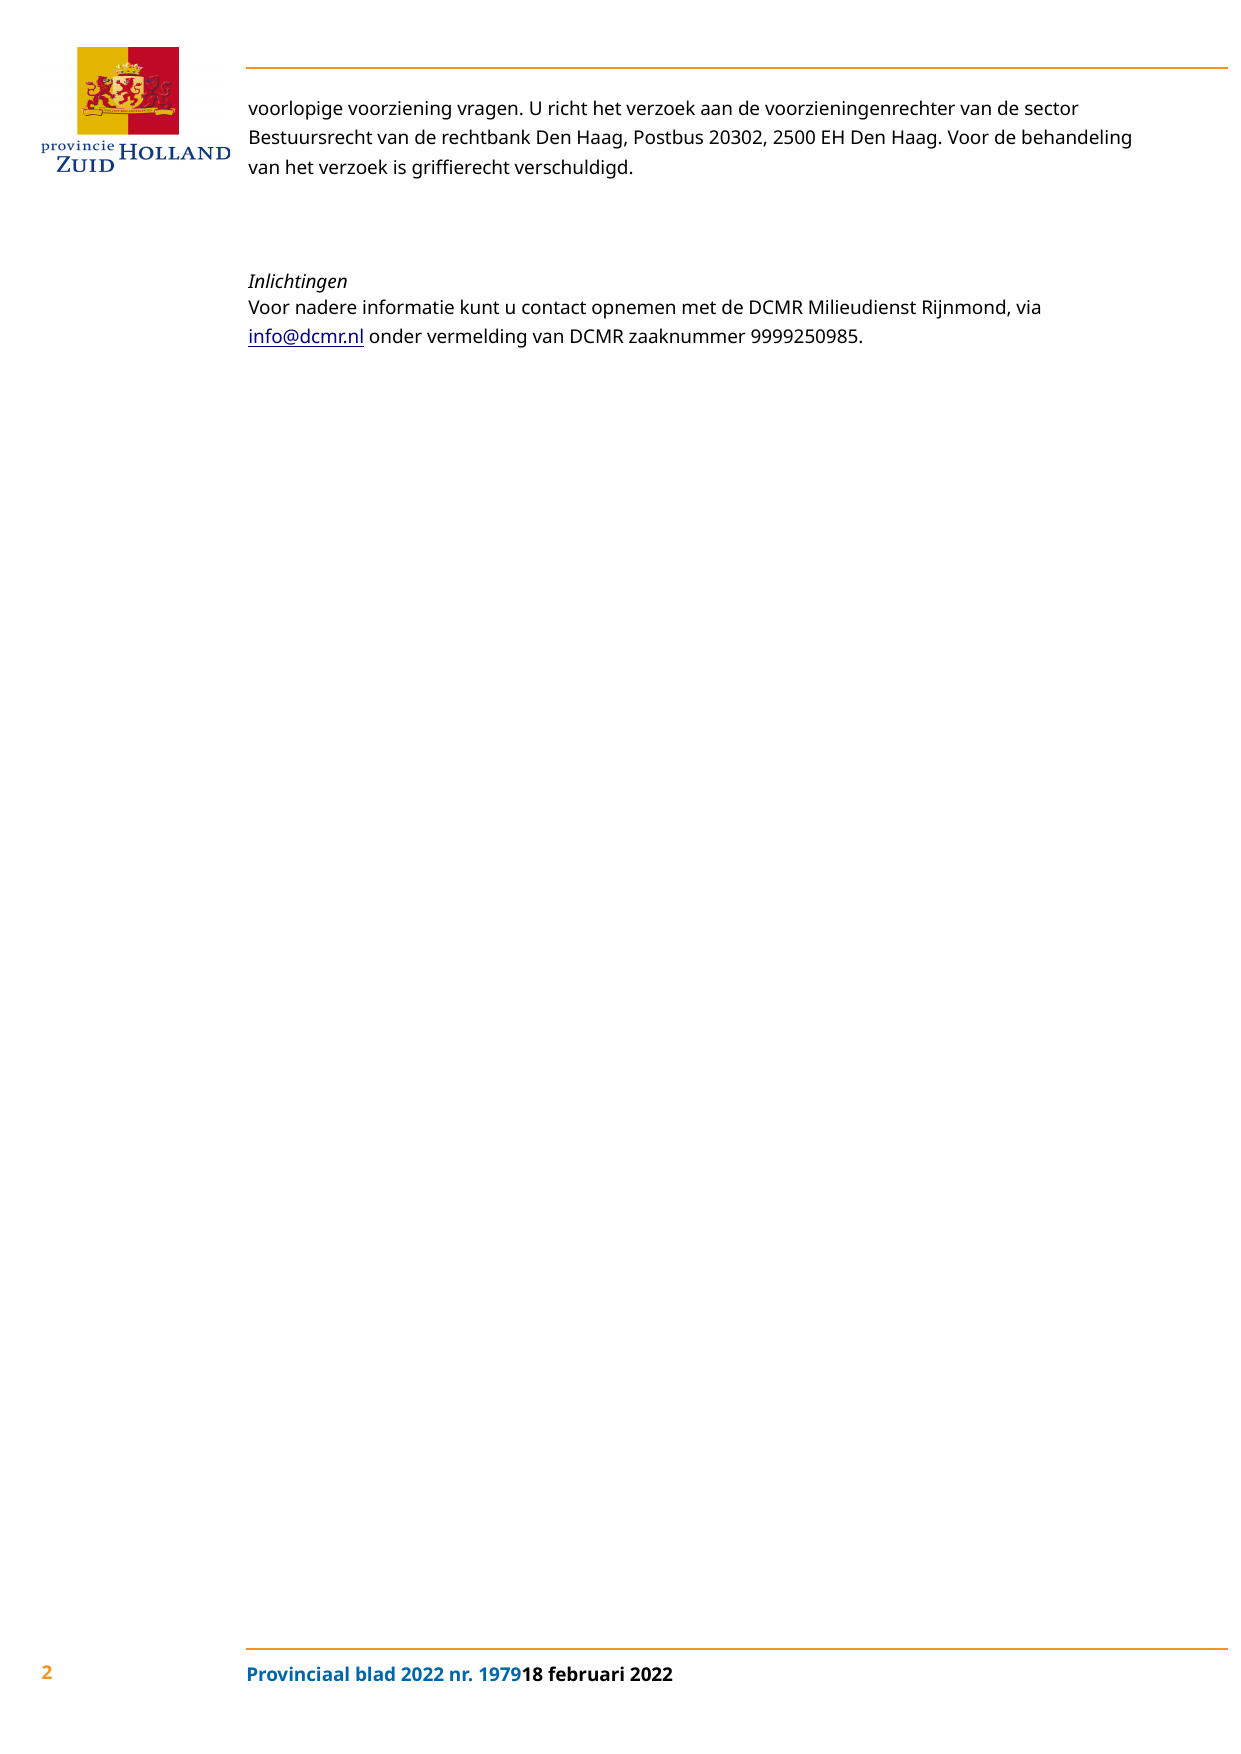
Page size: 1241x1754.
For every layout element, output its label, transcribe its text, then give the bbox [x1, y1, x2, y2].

text Inlichtingen [248, 268, 1152, 294]
text voorlopige voorziening vragen. U richt het verzoek aan de voorzieningenrechter van de sector Bestuursrecht van de rechtbank Den Haag, Postbus 20302, 2500 EH Den Haag. Voor de behandeling van het verzoek is griffierecht verschuldigd. [248, 95, 1152, 180]
text Voor nadere informatie kunt u contact opnemen met de DCMR Milieudienst Rijnmond, via info@dcmr.nl onder vermelding van DCMR zaaknummer 9999250985. [248, 294, 1152, 349]
picture [41, 47, 231, 172]
